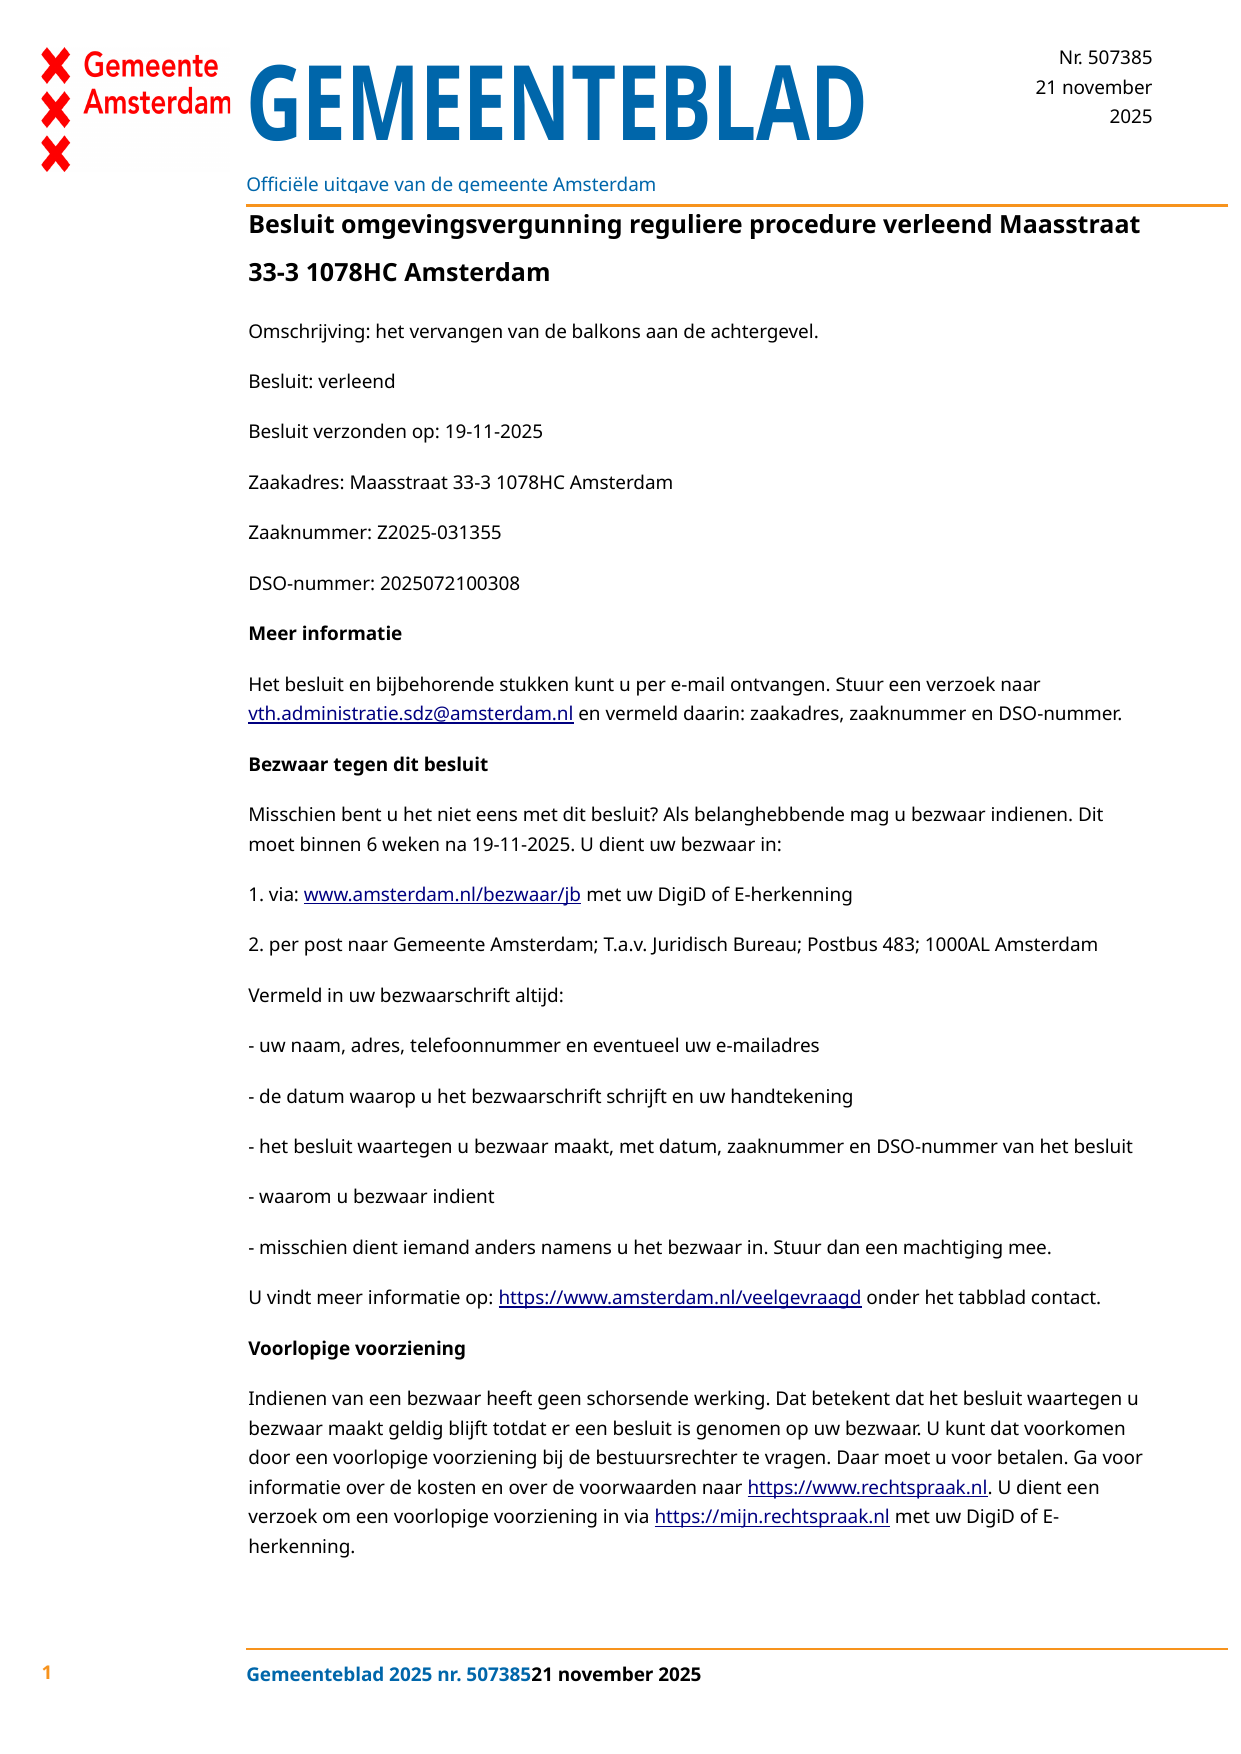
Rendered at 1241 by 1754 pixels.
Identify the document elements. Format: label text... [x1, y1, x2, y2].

text 2. per post naar Gemeente Amsterdam; T.a.v. Juridisch Bureau; Postbus 483; 1000AL Amsterdam [248, 932, 1152, 957]
text DSO-nummer: 2025072100308 [248, 570, 1152, 596]
text - het besluit waartegen u bezwaar maakt, met datum, zaaknummer en DSO-nummer van het besluit [248, 1133, 1152, 1159]
text Besluit verzonden op: 19-11-2025 [248, 419, 1152, 444]
text Bezwaar tegen dit besluit [248, 751, 1152, 777]
text - de datum waarop u het bezwaarschrift schrijft en uw handtekening [248, 1083, 1152, 1109]
text Indienen van een bezwaar heeft geen schorsende werking. Dat betekent dat het besluit waartegen u bezwaar maakt geldig blijft totdat er een besluit is genomen op uw bezwaar. U kunt dat voorkomen door een voorlopige voorziening bij de bestuursrechter te vragen. Daar moet u voor betalen. Ga voor informatie over de kosten en over de voorwaarden naar https://www.rechtspraak.nl. U dient een verzoek om een voorlopige voorziening in via https://mijn.rechtspraak.nl met uw DigiD of E-herkenning. [248, 1385, 1152, 1559]
text U vindt meer informatie op: https://www.amsterdam.nl/veelgevraagd onder het tabblad contact. [248, 1284, 1152, 1310]
text Besluit: verleend [248, 368, 1152, 394]
text 1. via: www.amsterdam.nl/bezwaar/jb met uw DigiD of E-herkenning [248, 881, 1152, 907]
text Besluit omgevingsvergunning reguliere procedure verleend Maasstraat 33-3 1078HC Amsterdam [248, 207, 1152, 288]
text Zaaknummer: Z2025-031355 [248, 519, 1152, 545]
text Misschien bent u het niet eens met dit besluit? Als belanghebbende mag u bezwaar indienen. Dit moet binnen 6 weken na 19-11-2025. U dient uw bezwaar in: [248, 801, 1152, 857]
text Vermeld in uw bezwaarschrift altijd: [248, 982, 1152, 1008]
text Meer informatie [248, 620, 1152, 646]
text Het besluit en bijbehorende stukken kunt u per e-mail ontvangen. Stuur een verzoek naar vth.administratie.sdz@amsterdam.nl en vermeld daarin: zaakadres, zaaknummer en DSO-nummer. [248, 671, 1152, 726]
text Omschrijving: het vervangen van de balkons aan de achtergevel. [248, 318, 1152, 344]
text Zaakadres: Maasstraat 33-3 1078HC Amsterdam [248, 469, 1152, 495]
text - waarom u bezwaar indient [248, 1184, 1152, 1209]
text - misschien dient iemand anders namens u het bezwaar in. Stuur dan een machtiging mee. [248, 1234, 1152, 1260]
picture [41, 47, 231, 172]
text - uw naam, adres, telefoonnummer en eventueel uw e-mailadres [248, 1032, 1152, 1058]
text Voorlopige voorziening [248, 1335, 1152, 1361]
